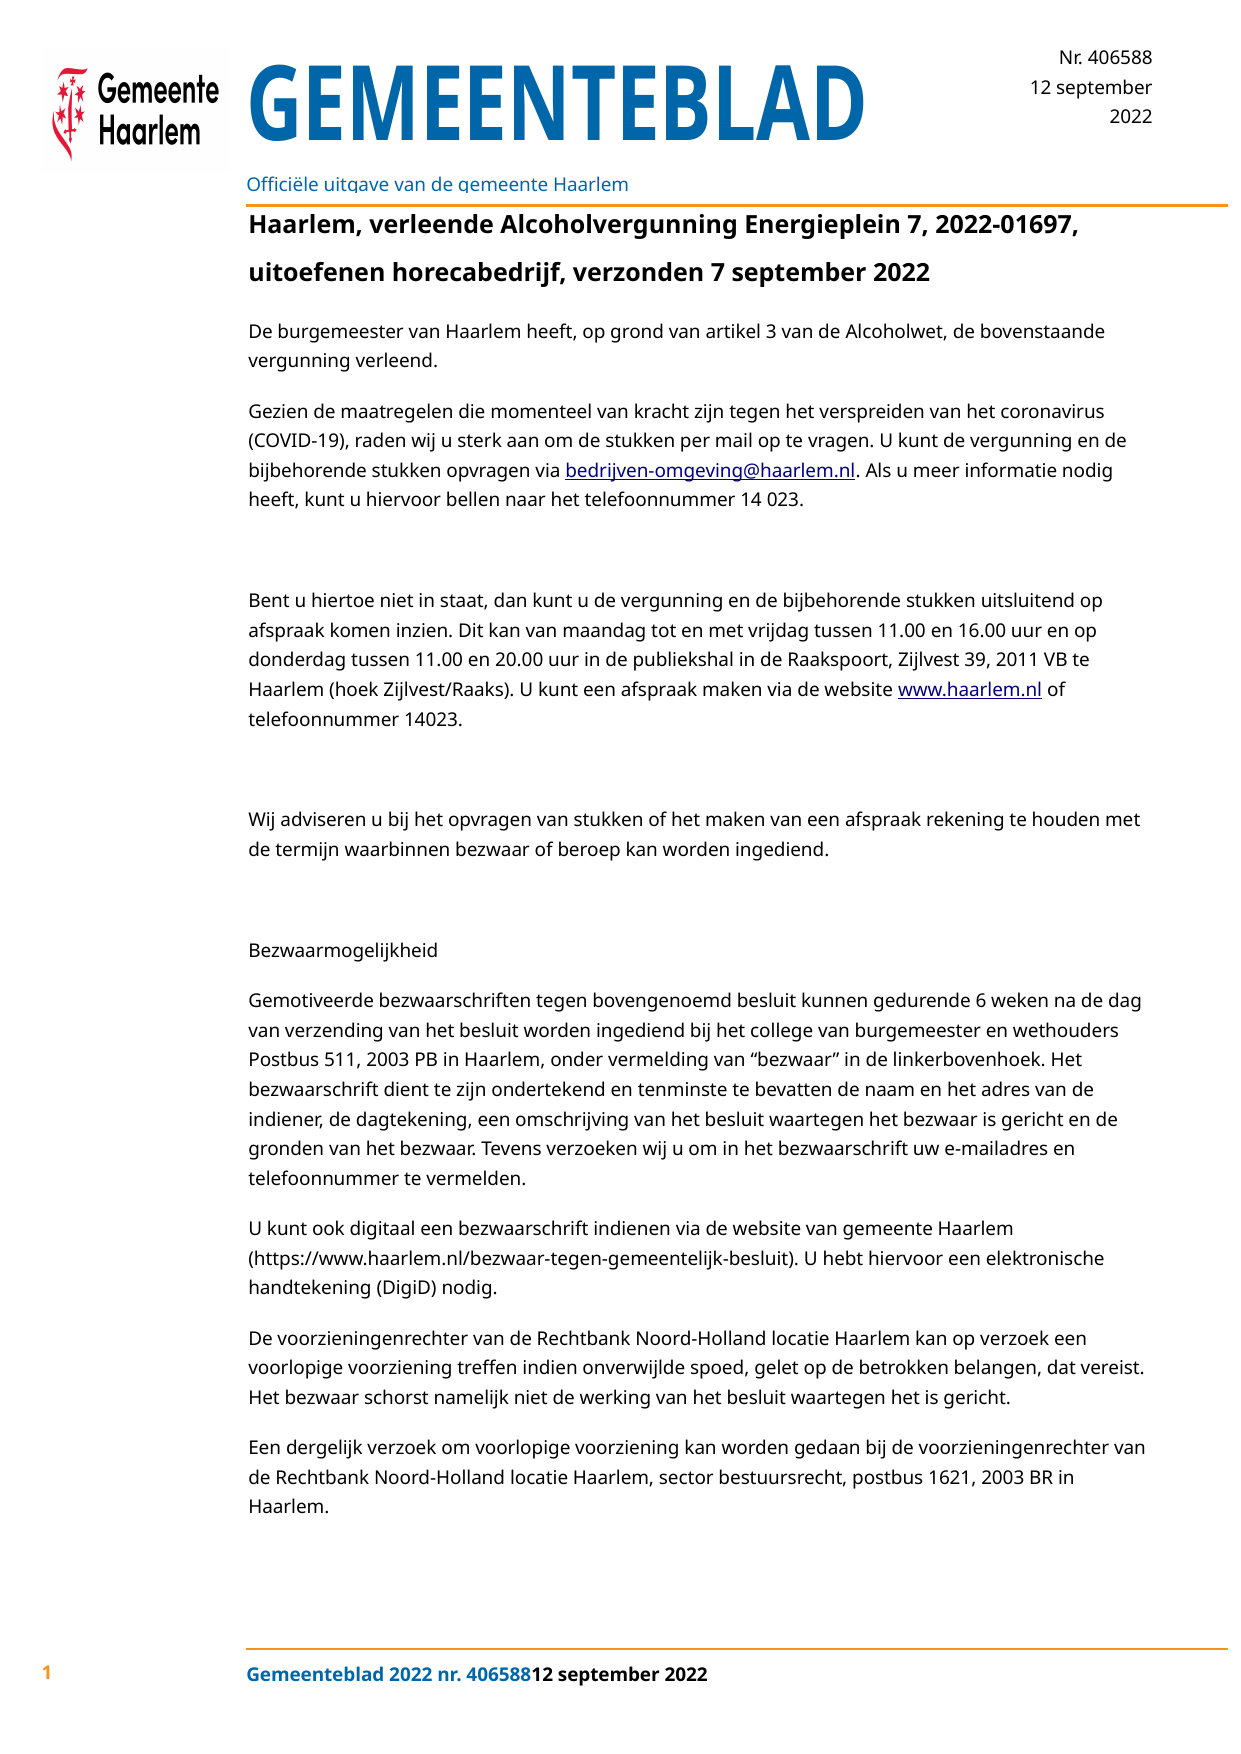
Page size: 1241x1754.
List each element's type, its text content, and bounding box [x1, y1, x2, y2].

text Bent u hiertoe niet in staat, dan kunt u de vergunning en de bijbehorende stukken uitsluitend op afspraak komen inzien. Dit kan van maandag tot en met vrijdag tussen 11.00 en 16.00 uur en op donderdag tussen 11.00 en 20.00 uur in de publiekshal in de Raakspoort, Zijlvest 39, 2011 VB te Haarlem (hoek Zijlvest/Raaks). U kunt een afspraak maken via de website www.haarlem.nl of telefoonnummer 14023. [248, 587, 1152, 732]
text U kunt ook digitaal een bezwaarschrift indienen via de website van gemeente Haarlem (https://www.haarlem.nl/bezwaar-tegen-gemeentelijk-besluit). U hebt hiervoor een elektronische handtekening (DigiD) nodig. [248, 1215, 1152, 1300]
picture [41, 47, 231, 172]
text De burgemeester van Haarlem heeft, op grond van artikel 3 van de Alcoholwet, de bovenstaande vergunning verleend. [248, 318, 1152, 373]
text De voorzieningenrechter van de Rechtbank Noord-Holland locatie Haarlem kan op verzoek een voorlopige voorziening treffen indien onverwijlde spoed, gelet op de betrokken belangen, dat vereist. Het bezwaar schorst namelijk niet de werking van het besluit waartegen het is gericht. [248, 1325, 1152, 1410]
text Haarlem, verleende Alcoholvergunning Energieplein 7, 2022-01697, uitoefenen horecabedrijf, verzonden 7 september 2022 [248, 207, 1152, 288]
text Gemotiveerde bezwaarschriften tegen bovengenoemd besluit kunnen gedurende 6 weken na de dag van verzending van het besluit worden ingediend bij het college van burgemeester en wethouders Postbus 511, 2003 PB in Haarlem, onder vermelding van “bezwaar” in de linkerbovenhoek. Het bezwaarschrift dient te zijn ondertekend en tenminste te bevatten de naam en het adres van de indiener, de dagtekening, een omschrijving van het besluit waartegen het bezwaar is gericht en de gronden van het bezwaar. Tevens verzoeken wij u om in het bezwaarschrift uw e-mailadres en telefoonnummer te vermelden. [248, 987, 1152, 1191]
text Gezien de maatregelen die momenteel van kracht zijn tegen het verspreiden van het coronavirus (COVID-19), raden wij u sterk aan om de stukken per mail op te vragen. U kunt de vergunning en de bijbehorende stukken opvragen via bedrijven-omgeving@haarlem.nl. Als u meer informatie nodig heeft, kunt u hiervoor bellen naar het telefoonnummer 14 023. [248, 398, 1152, 512]
text Bezwaarmogelijkheid [248, 937, 1152, 963]
text Een dergelijk verzoek om voorlopige voorziening kan worden gedaan bij de voorzieningenrechter van de Rechtbank Noord-Holland locatie Haarlem, sector bestuursrecht, postbus 1621, 2003 BR in Haarlem. [248, 1434, 1152, 1519]
text Wij adviseren u bij het opvragen van stukken of het maken van een afspraak rekening te houden met de termijn waarbinnen bezwaar of beroep kan worden ingediend. [248, 807, 1152, 862]
